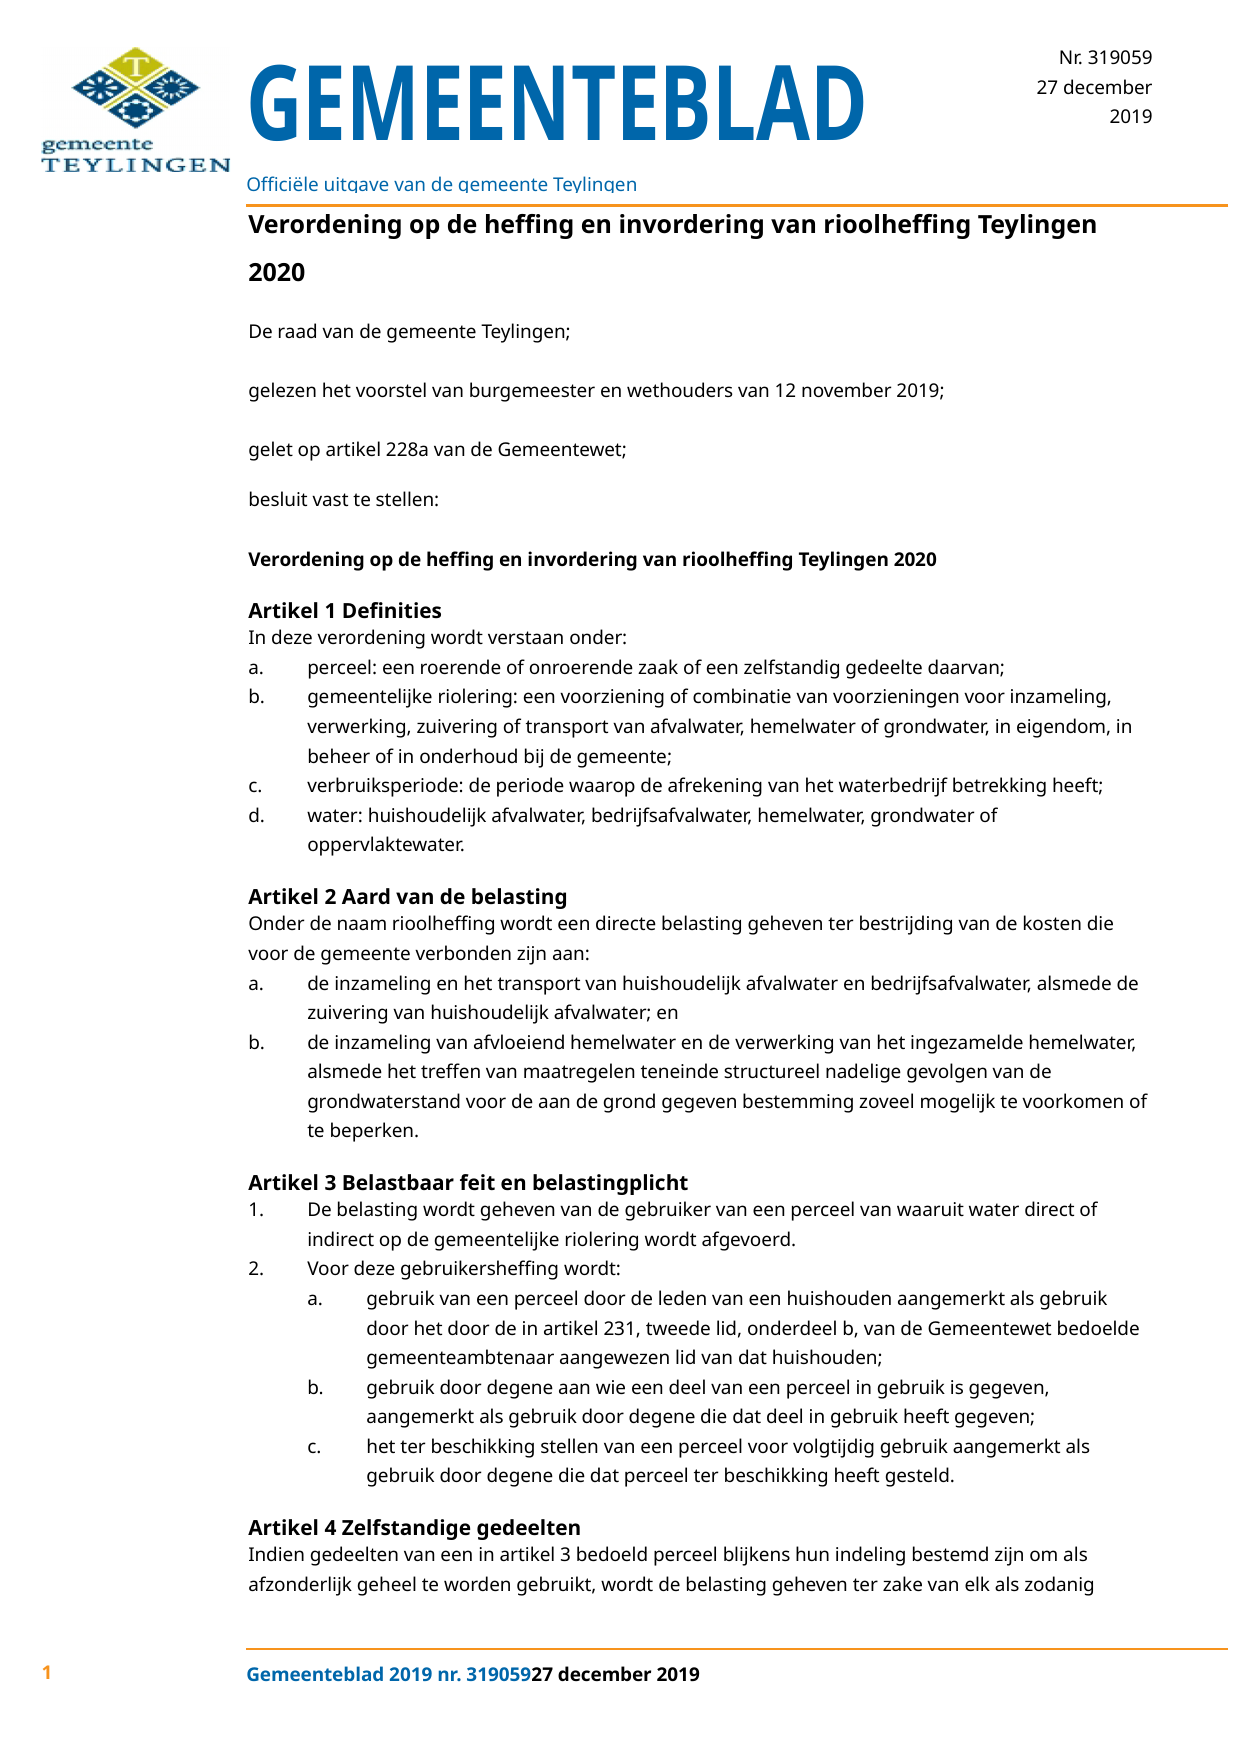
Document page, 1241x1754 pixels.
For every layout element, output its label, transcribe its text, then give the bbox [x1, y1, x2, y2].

text Onder de naam rioolheffing wordt een directe belasting geheven ter bestrijding van de kosten die voor de gemeente verbonden zijn aan: [248, 911, 1152, 966]
text Artikel 4 Zelfstandige gedeelten [248, 1513, 1152, 1542]
text Artikel 2 Aard van de belasting [248, 882, 1152, 911]
text Verordening op de heffing en invordering van rioolheffing Teylingen 2020 [248, 546, 1152, 571]
list gemeentelijke riolering: een voorziening of combinatie van voorzieningen voor inzameling, verwerking, zuivering of transport van afvalwater, hemelwater of grondwater, in eigendom, in beheer of in onderhoud bij de gemeente; [248, 684, 1152, 769]
text In deze verordening wordt verstaan onder: [248, 624, 1152, 650]
list De belasting wordt geheven van de gebruiker van een perceel van waaruit water direct of indirect op de gemeentelijke riolering wordt afgevoerd. [248, 1196, 1152, 1252]
picture [41, 47, 231, 172]
list de inzameling en het transport van huishoudelijk afvalwater en bedrijfsafvalwater, alsmede de zuivering van huishoudelijk afvalwater; en [248, 970, 1152, 1025]
text Indien gedeelten van een in artikel 3 bedoeld perceel blijkens hun indeling bestemd zijn om als afzonderlijk geheel te worden gebruikt, wordt de belasting geheven ter zake van elk als zodanig [248, 1542, 1152, 1597]
text besluit vast te stellen: [248, 487, 1152, 512]
list gebruik door degene aan wie een deel van een perceel in gebruik is gegeven, aangemerkt als gebruik door degene die dat deel in gebruik heeft gegeven; [307, 1374, 1152, 1429]
list gebruik van een perceel door de leden van een huishouden aangemerkt als gebruik door het door de in artikel 231, tweede lid, onderdeel b, van de Gemeentewet bedoelde gemeenteambtenaar aangewezen lid van dat huishouden; [307, 1285, 1152, 1370]
list verbruiksperiode: de periode waarop de afrekening van het waterbedrijf betrekking heeft; [248, 772, 1152, 798]
text De raad van de gemeente Teylingen; [248, 318, 1152, 344]
text gelet op artikel 228a van de Gemeentewet; [248, 436, 1152, 462]
list perceel: een roerende of onroerende zaak of een zelfstandig gedeelte daarvan; [248, 654, 1152, 680]
text Verordening op de heffing en invordering van rioolheffing Teylingen 2020 [248, 207, 1152, 288]
list het ter beschikking stellen van een perceel voor volgtijdig gebruik aangemerkt als gebruik door degene die dat perceel ter beschikking heeft gesteld. [307, 1433, 1152, 1488]
text Artikel 1 Definities [248, 596, 1152, 624]
text gelezen het voorstel van burgemeester en wethouders van 12 november 2019; [248, 377, 1152, 403]
list water: huishoudelijk afvalwater, bedrijfsafvalwater, hemelwater, grondwater of oppervlaktewater. [248, 802, 1152, 857]
list Voor deze gebruikersheffing wordt: [248, 1256, 1152, 1281]
list de inzameling van afvloeiend hemelwater en de verwerking van het ingezamelde hemelwater, alsmede het treffen van maatregelen teneinde structureel nadelige gevolgen van de grondwaterstand voor de aan de grond gegeven bestemming zoveel mogelijk te voorkomen of te beperken. [248, 1029, 1152, 1143]
text Artikel 3 Belastbaar feit en belastingplicht [248, 1168, 1152, 1196]
